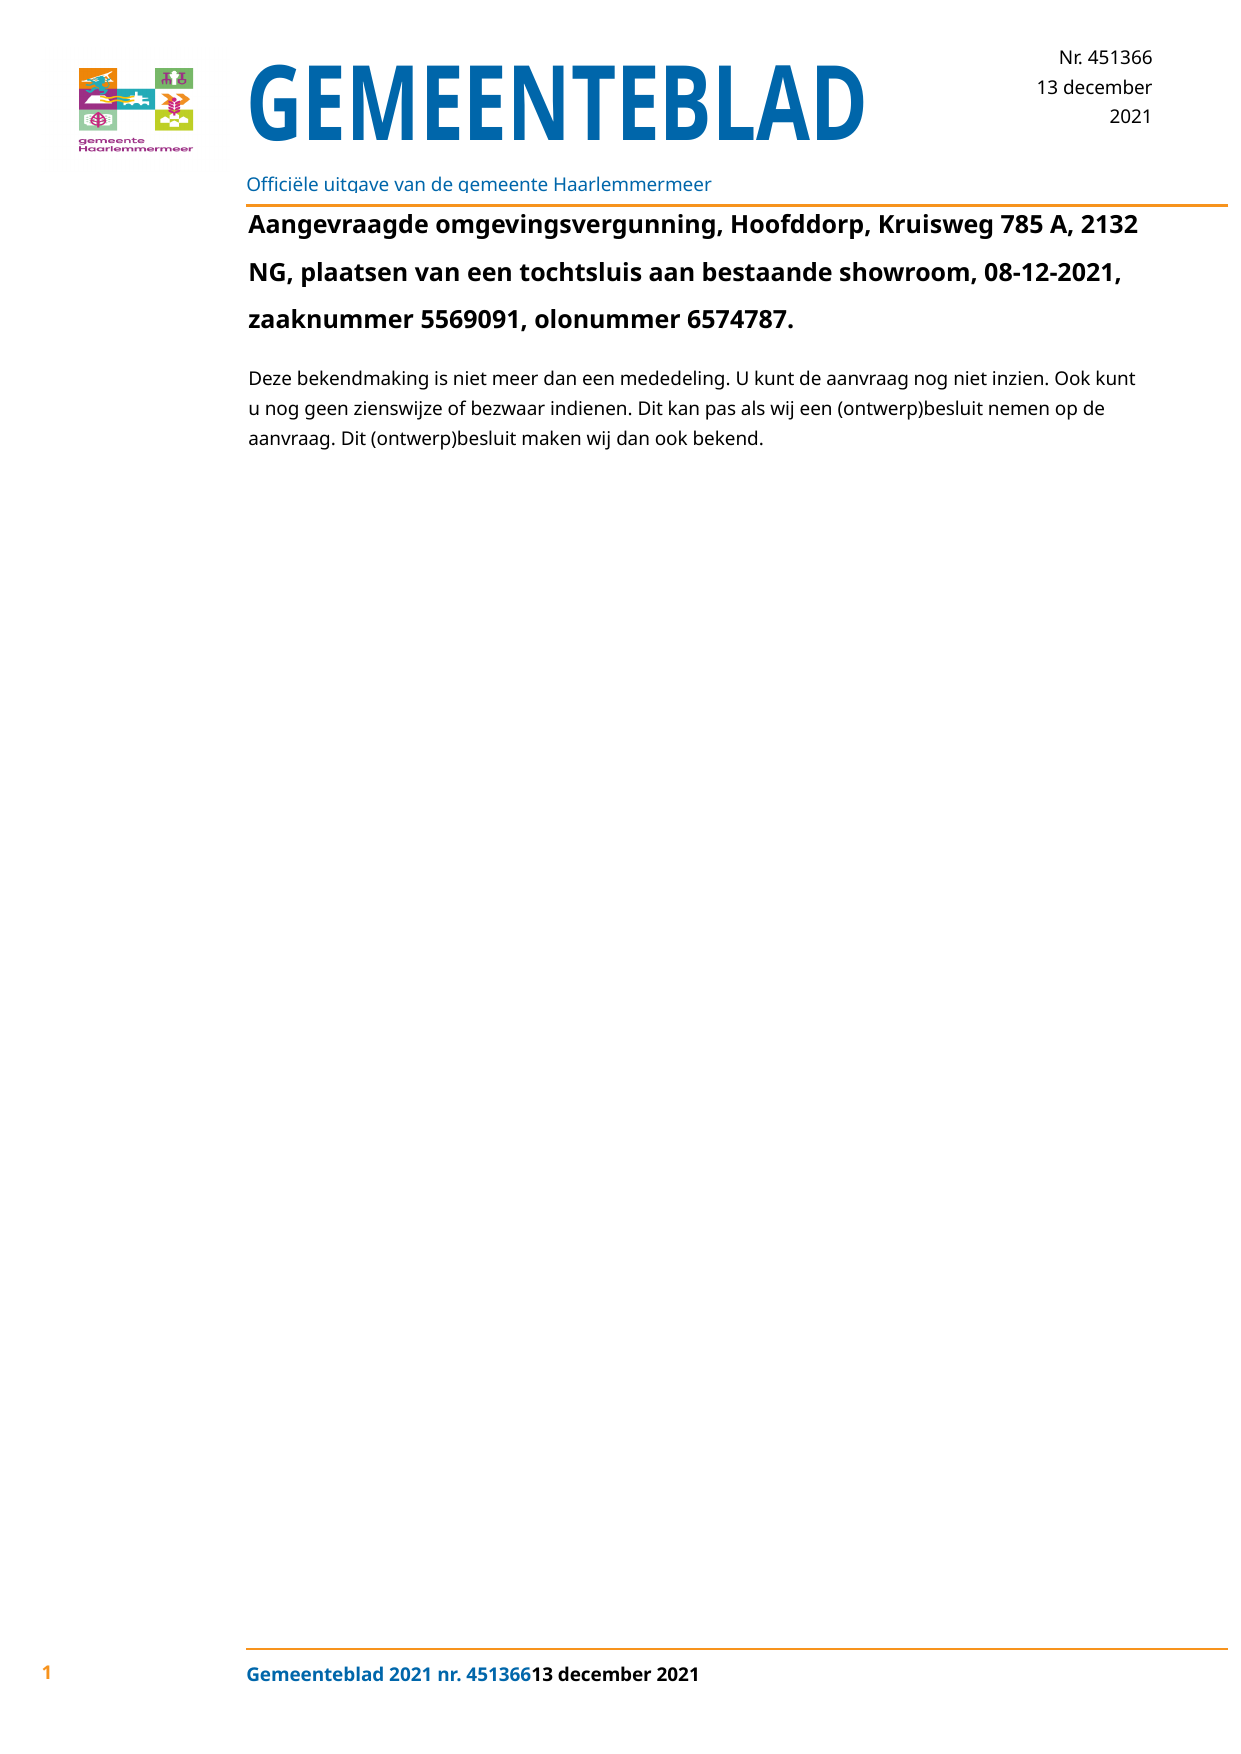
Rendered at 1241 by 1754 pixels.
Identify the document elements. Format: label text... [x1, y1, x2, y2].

picture [41, 47, 231, 172]
text Deze bekendmaking is niet meer dan een mededeling. U kunt de aanvraag nog niet inzien. Ook kunt u nog geen zienswijze of bezwaar indienen. Dit kan pas als wij een (ontwerp)besluit nemen op de aanvraag. Dit (ontwerp)besluit maken wij dan ook bekend. [248, 366, 1152, 450]
text Aangevraagde omgevingsvergunning, Hoofddorp, Kruisweg 785 A, 2132 NG, plaatsen van een tochtsluis aan bestaande showroom, 08-12-2021, zaaknummer 5569091, olonummer 6574787. [248, 207, 1152, 336]
